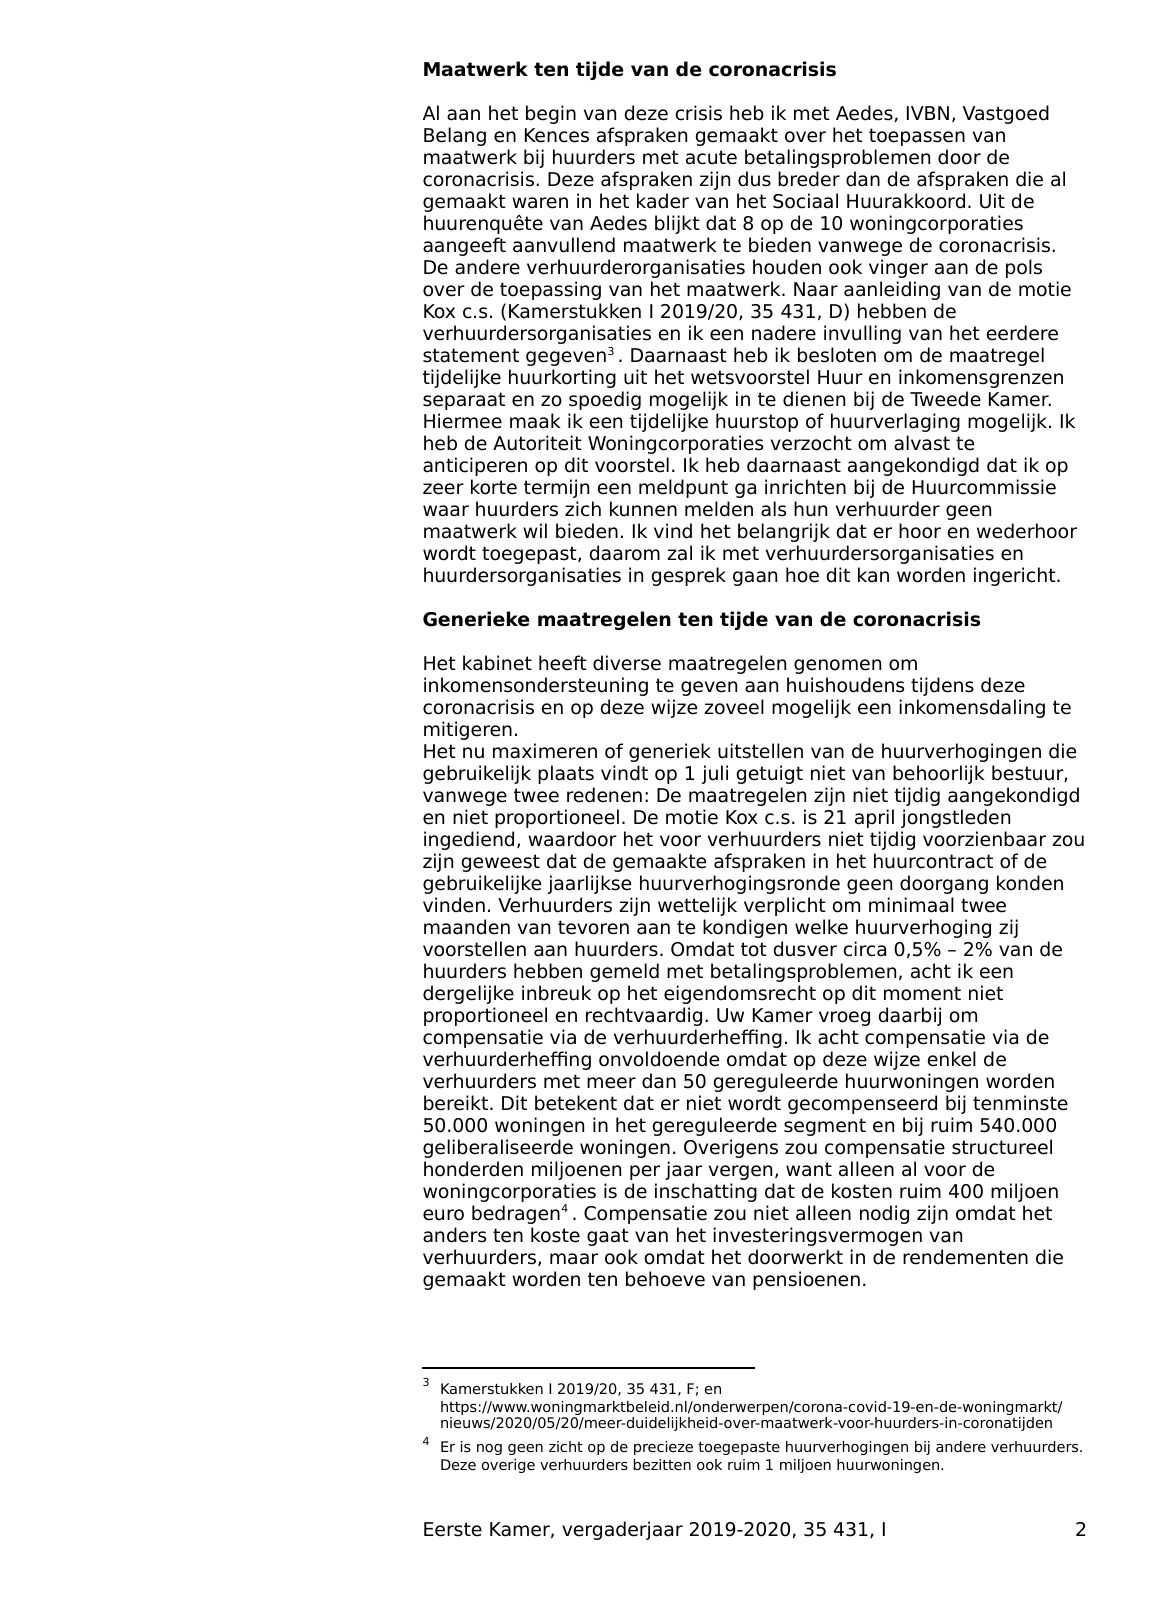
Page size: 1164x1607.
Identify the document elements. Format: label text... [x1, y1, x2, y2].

text Kamerstukken I 2019/20, 35 431, F; en https://www.woningmarktbeleid.nl/onderwerpen/corona-covid-19-en-de-woningmarkt/nieuws/2020/05/20/meer-duidelijkheid-over-maatwerk-voor-huurders-in-coronatijden [422, 1377, 1087, 1432]
text Het kabinet heeft diverse maatregelen genomen om inkomensondersteuning te geven aan huishoudens tijdens deze coronacrisis en op deze wijze zoveel mogelijk een inkomensdaling te mitigeren. [422, 653, 1087, 741]
subtitle Maatwerk ten tijde van de coronacrisis [422, 59, 1087, 81]
text Het nu maximeren of generiek uitstellen van de huurverhogingen die gebruikelijk plaats vindt op 1 juli getuigt niet van behoorlijk bestuur, vanwege twee redenen: De maatregelen zijn niet tijdig aangekondigd en niet proportioneel. De motie Kox c.s. is 21 april jongstleden ingediend, waardoor het voor verhuurders niet tijdig voorzienbaar zou zijn geweest dat de gemaakte afspraken in het huurcontract of de gebruikelijke jaarlijkse huurverhogingsronde geen doorgang konden vinden. Verhuurders zijn wettelijk verplicht om minimaal twee maanden van tevoren aan te kondigen welke huurverhoging zij voorstellen aan huurders. Omdat tot dusver circa 0,5% – 2% van de huurders hebben gemeld met betalingsproblemen, acht ik een dergelijke inbreuk op het eigendomsrecht op dit moment niet proportioneel en rechtvaardig. Uw Kamer vroeg daarbij om compensatie via de verhuurderheffing. Ik acht compensatie via de verhuurderheffing onvoldoende omdat op deze wijze enkel de verhuurders met meer dan 50 gereguleerde huurwoningen worden bereikt. Dit betekent dat er niet wordt gecompenseerd bij tenminste 50.000 woningen in het gereguleerde segment en bij ruim 540.000 geliberaliseerde woningen. Overigens zou compensatie structureel honderden miljoenen per jaar vergen, want alleen al voor de woningcorporaties is de inschatting dat de kosten ruim 400 miljoen euro bedragen. Compensatie zou niet alleen nodig zijn omdat het anders ten koste gaat van het investeringsvermogen van verhuurders, maar ook omdat het doorwerkt in de rendementen die gemaakt worden ten behoeve van pensioenen. [422, 741, 1087, 1291]
text Al aan het begin van deze crisis heb ik met Aedes, IVBN, Vastgoed Belang en Kences afspraken gemaakt over het toepassen van maatwerk bij huurders met acute betalingsproblemen door de coronacrisis. Deze afspraken zijn dus breder dan de afspraken die al gemaakt waren in het kader van het Sociaal Huurakkoord. Uit de huurenquête van Aedes blijkt dat 8 op de 10 woningcorporaties aangeeft aanvullend maatwerk te bieden vanwege de coronacrisis. De andere verhuurderorganisaties houden ook vinger aan de pols over de toepassing van het maatwerk. Naar aanleiding van de motie Kox c.s. (Kamerstukken I 2019/20, 35 431, D) hebben de verhuurdersorganisaties en ik een nadere invulling van het eerdere statement gegeven. Daarnaast heb ik besloten om de maatregel tijdelijke huurkorting uit het wetsvoorstel Huur en inkomensgrenzen separaat en zo spoedig mogelijk in te dienen bij de Tweede Kamer. Hiermee maak ik een tijdelijke huurstop of huurverlaging mogelijk. Ik heb de Autoriteit Woningcorporaties verzocht om alvast te anticiperen op dit voorstel. Ik heb daarnaast aangekondigd dat ik op zeer korte termijn een meldpunt ga inrichten bij de Huurcommissie waar huurders zich kunnen melden als hun verhuurder geen maatwerk wil bieden. Ik vind het belangrijk dat er hoor en wederhoor wordt toegepast, daarom zal ik met verhuurdersorganisaties en huurdersorganisaties in gesprek gaan hoe dit kan worden ingericht. [422, 103, 1087, 587]
subtitle Generieke maatregelen ten tijde van de coronacrisis [422, 609, 1087, 631]
text Er is nog geen zicht op de precieze toegepaste huurverhogingen bij andere verhuurders. Deze overige verhuurders bezitten ook ruim 1 miljoen huurwoningen. [422, 1435, 1087, 1474]
